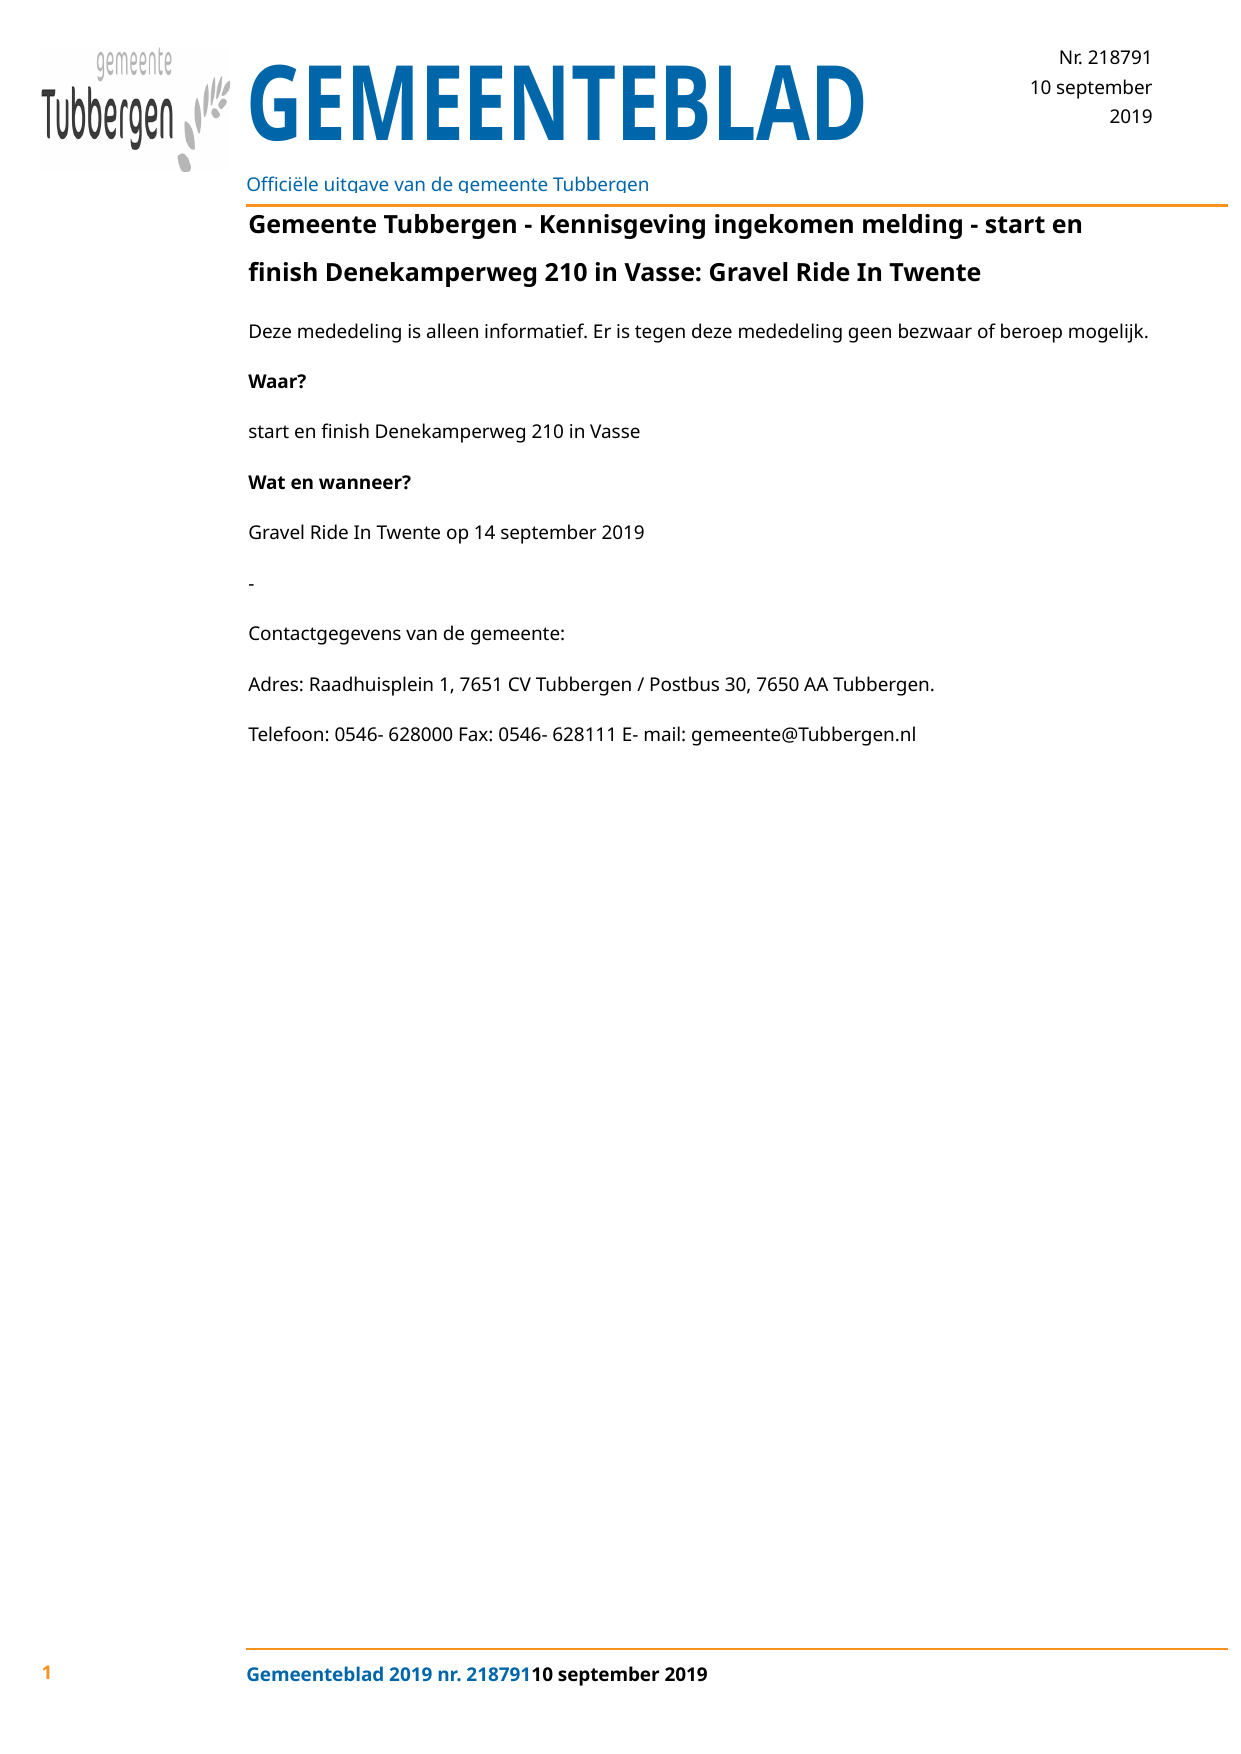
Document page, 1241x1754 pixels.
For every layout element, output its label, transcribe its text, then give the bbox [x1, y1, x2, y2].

text Wat en wanneer? [248, 469, 1152, 495]
text Contactgegevens van de gemeente: [248, 620, 1152, 646]
text Telefoon: 0546- 628000 Fax: 0546- 628111 E- mail: gemeente@Tubbergen.nl [248, 721, 1152, 747]
text Gemeente Tubbergen - Kennisgeving ingekomen melding - start en finish Denekamperweg 210 in Vasse: Gravel Ride In Twente [248, 207, 1152, 288]
text Gravel Ride In Twente op 14 september 2019 [248, 519, 1152, 545]
text Waar? [248, 368, 1152, 394]
text - [248, 570, 1152, 596]
picture [41, 47, 231, 172]
text Adres: Raadhuisplein 1, 7651 CV Tubbergen / Postbus 30, 7650 AA Tubbergen. [248, 671, 1152, 697]
text start en finish Denekamperweg 210 in Vasse [248, 419, 1152, 444]
text Deze mededeling is alleen informatief. Er is tegen deze mededeling geen bezwaar of beroep mogelijk. [248, 318, 1152, 344]
